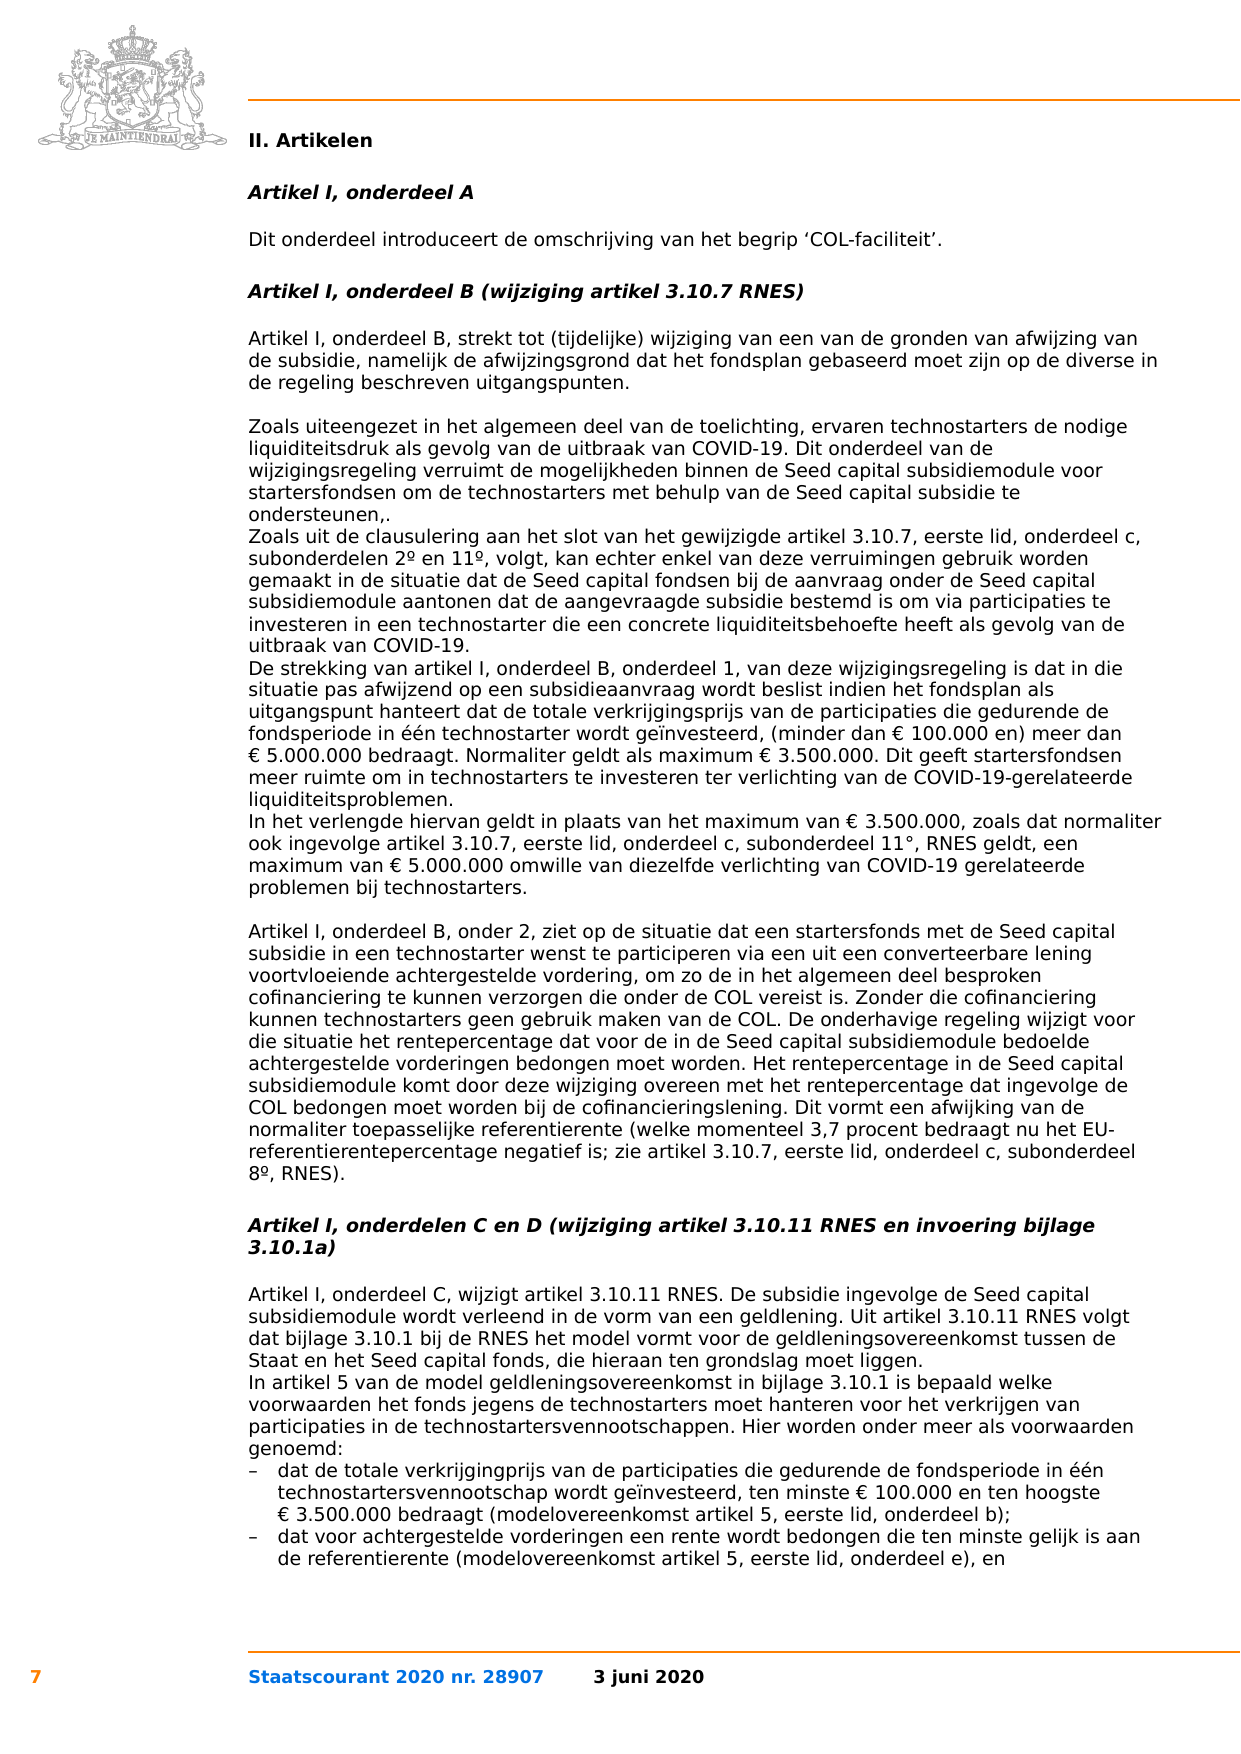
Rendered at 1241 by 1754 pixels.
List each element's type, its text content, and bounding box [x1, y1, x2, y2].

text In het verlengde hiervan geldt in plaats van het maximum van € 3.500.000, zoals dat normaliter ook ingevolge artikel 3.10.7, eerste lid, onderdeel c, subonderdeel 11°, RNES geldt, een maximum van € 5.000.000 omwille van diezelfde verlichting van COVID-19 gerelateerde problemen bij technostarters. [248, 811, 1163, 899]
text Zoals uit de clausulering aan het slot van het gewijzigde artikel 3.10.7, eerste lid, onderdeel c, subonderdelen 2º en 11º, volgt, kan echter enkel van deze verruimingen gebruik worden gemaakt in de situatie dat de Seed capital fondsen bij de aanvraag onder de Seed capital subsidiemodule aantonen dat de aangevraagde subsidie bestemd is om via participaties te investeren in een technostarter die een concrete liquiditeitsbehoefte heeft als gevolg van de uitbraak van COVID-19. [248, 526, 1163, 657]
subtitle Artikel I, onderdeel A [248, 182, 1163, 204]
picture [38, 25, 227, 150]
text De strekking van artikel I, onderdeel B, onderdeel 1, van deze wijzigingsregeling is dat in die situatie pas afwijzend op een subsidieaanvraag wordt beslist indien het fondsplan als uitgangspunt hanteert dat de totale verkrijgingsprijs van de participaties die gedurende de fondsperiode in één technostarter wordt geïnvesteerd, (minder dan € 100.000 en) meer dan € 5.000.000 bedraagt. Normaliter geldt als maximum € 3.500.000. Dit geeft startersfondsen meer ruimte om in technostarters te investeren ter verlichting van de COVID-19-gerelateerde liquiditeitsproblemen. [248, 657, 1163, 811]
text – dat voor achtergestelde vorderingen een rente wordt bedongen die ten minste gelijk is aan de referentierente (modelovereenkomst artikel 5, eerste lid, onderdeel e), en [248, 1526, 1163, 1569]
text Dit onderdeel introduceert de omschrijving van het begrip ‘COL-faciliteit’. [248, 229, 1163, 251]
text Zoals uiteengezet in het algemeen deel van de toelichting, ervaren technostarters de nodige liquiditeitsdruk als gevolg van de uitbraak van COVID-19. Dit onderdeel van de wijzigingsregeling verruimt de mogelijkheden binnen de Seed capital subsidiemodule voor startersfondsen om de technostarters met behulp van de Seed capital subsidie te ondersteunen,. [248, 416, 1163, 526]
subtitle Artikel I, onderdelen C en D (wijziging artikel 3.10.11 RNES en invoering bijlage 3.10.1a) [248, 1215, 1163, 1259]
text In artikel 5 van de model geldleningsovereenkomst in bijlage 3.10.1 is bepaald welke voorwaarden het fonds jegens de technostarters moet hanteren voor het verkrijgen van participaties in de technostartersvennootschappen. Hier worden onder meer als voorwaarden genoemd: [248, 1372, 1163, 1459]
text Artikel I, onderdeel B, strekt tot (tijdelijke) wijziging van een van de gronden van afwijzing van de subsidie, namelijk de afwijzingsgrond dat het fondsplan gebaseerd moet zijn op de diverse in de regeling beschreven uitgangspunten. [248, 328, 1163, 394]
text – dat de totale verkrijgingprijs van de participaties die gedurende de fondsperiode in één technostartersvennootschap wordt geïnvesteerd, ten minste € 100.000 en ten hoogste € 3.500.000 bedraagt (modelovereenkomst artikel 5, eerste lid, onderdeel b); [248, 1459, 1163, 1526]
subtitle Artikel I, onderdeel B (wijziging artikel 3.10.7 RNES) [248, 281, 1163, 303]
text Artikel I, onderdeel C, wijzigt artikel 3.10.11 RNES. De subsidie ingevolge de Seed capital subsidiemodule wordt verleend in de vorm van een geldlening. Uit artikel 3.10.11 RNES volgt dat bijlage 3.10.1 bij de RNES het model vormt voor de geldleningsovereenkomst tussen de Staat en het Seed capital fonds, die hieraan ten grondslag moet liggen. [248, 1284, 1163, 1372]
text Artikel I, onderdeel B, onder 2, ziet op de situatie dat een startersfonds met de Seed capital subsidie in een technostarter wenst te participeren via een uit een converteerbare lening voortvloeiende achtergestelde vordering, om zo de in het algemeen deel besproken cofinanciering te kunnen verzorgen die onder de COL vereist is. Zonder die cofinanciering kunnen technostarters geen gebruik maken van de COL. De onderhavige regeling wijzigt voor die situatie het rentepercentage dat voor de in de Seed capital subsidiemodule bedoelde achtergestelde vorderingen bedongen moet worden. Het rentepercentage in de Seed capital subsidiemodule komt door deze wijziging overeen met het rentepercentage dat ingevolge de COL bedongen moet worden bij de cofinancieringslening. Dit vormt een afwijking van de normaliter toepasselijke referentierente (welke momenteel 3,7 procent bedraagt nu het EU-referentierentepercentage negatief is; zie artikel 3.10.7, eerste lid, onderdeel c, subonderdeel 8º, RNES). [248, 921, 1163, 1185]
subtitle II. Artikelen [248, 130, 1163, 152]
